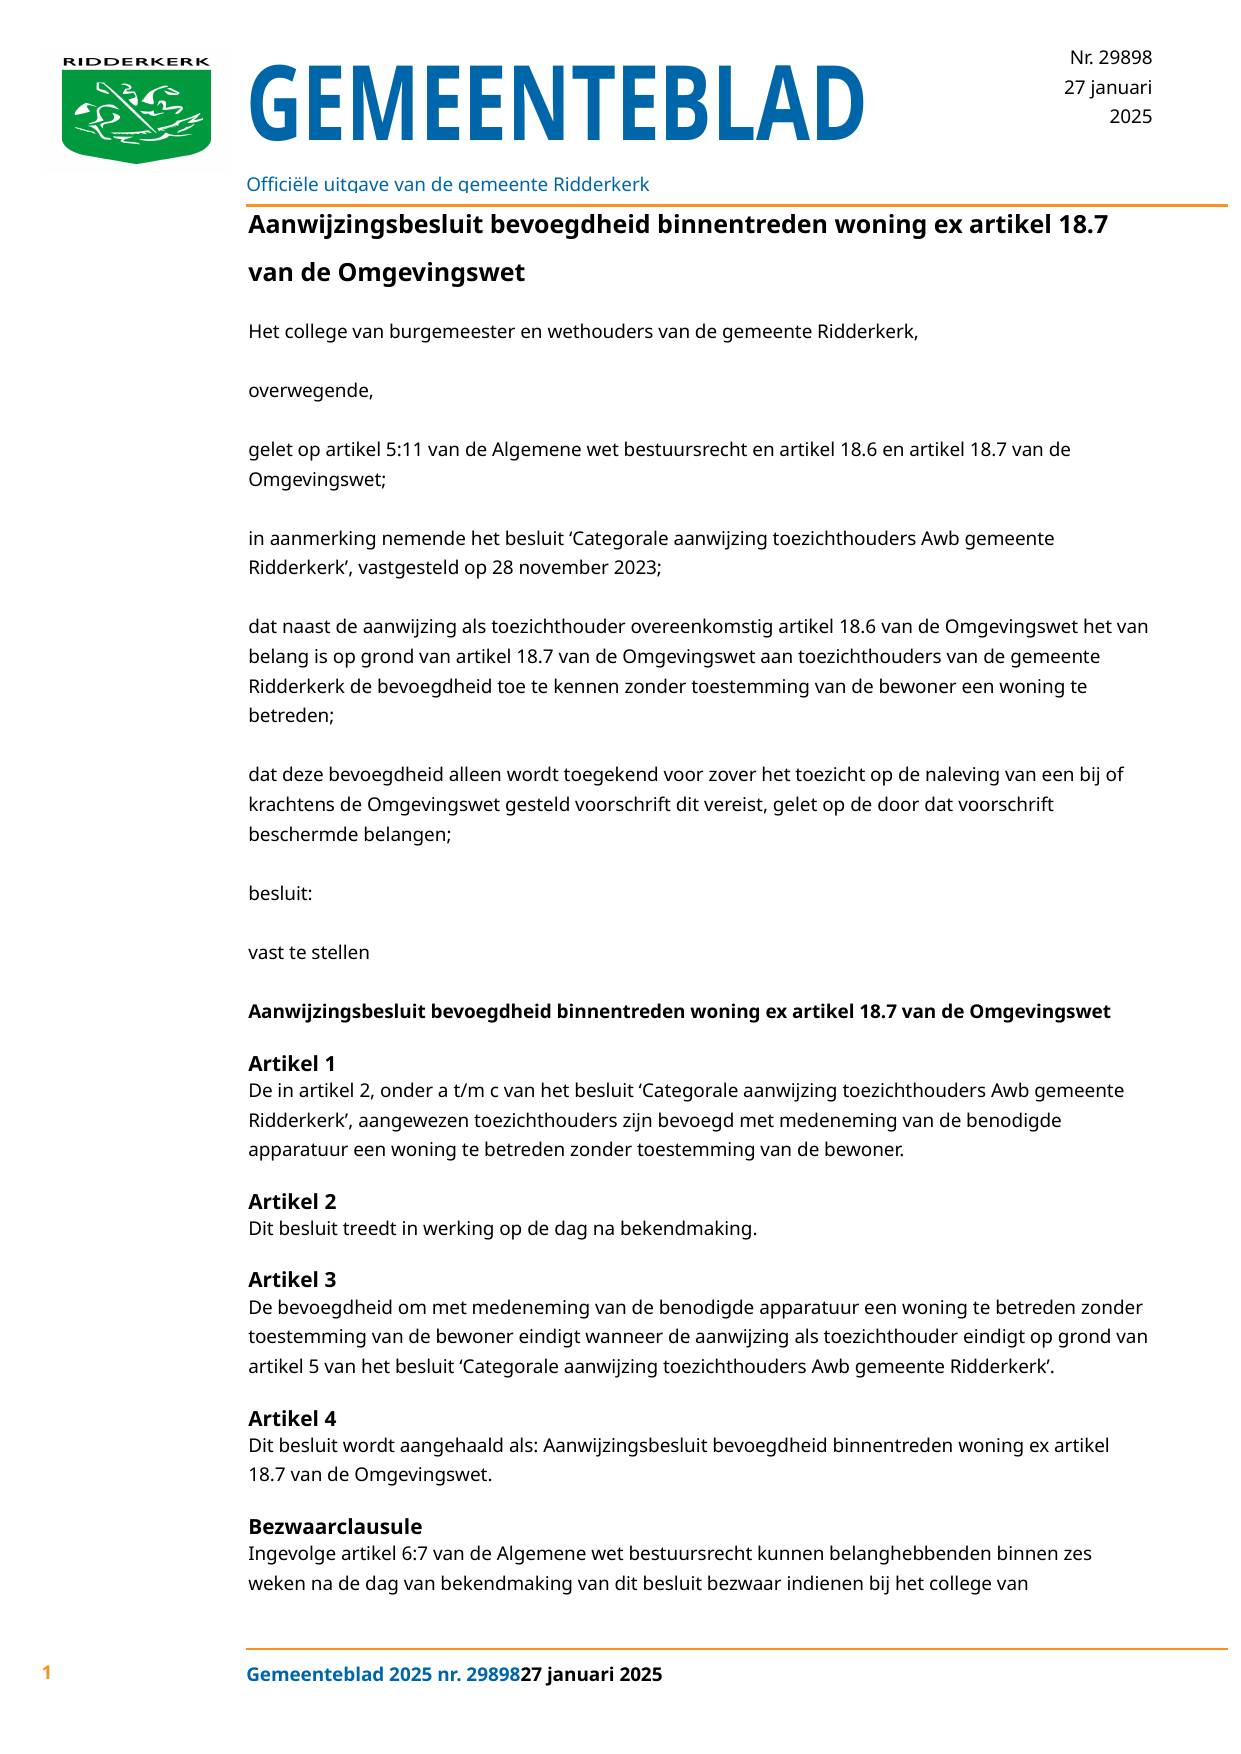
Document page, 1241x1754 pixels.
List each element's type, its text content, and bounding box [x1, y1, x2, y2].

text overwegende, [248, 377, 1152, 403]
text Artikel 1 [248, 1049, 1152, 1077]
text Dit besluit treedt in werking op de dag na bekendmaking. [248, 1215, 1152, 1241]
text De in artikel 2, onder a t/m c van het besluit ‘Categorale aanwijzing toezichthouders Awb gemeente Ridderkerk’, aangewezen toezichthouders zijn bevoegd met medeneming van de benodigde apparatuur een woning te betreden zonder toestemming van de bewoner. [248, 1077, 1152, 1162]
text besluit: [248, 880, 1152, 906]
picture [41, 47, 231, 172]
text Bezwaarclausule [248, 1512, 1152, 1541]
text vast te stellen [248, 939, 1152, 965]
text Artikel 3 [248, 1266, 1152, 1294]
text Aanwijzingsbesluit bevoegdheid binnentreden woning ex artikel 18.7 van de Omgevingswet [248, 998, 1152, 1024]
text Dit besluit wordt aangehaald als: Aanwijzingsbesluit bevoegdheid binnentreden woning ex artikel 18.7 van de Omgevingswet. [248, 1432, 1152, 1487]
text Artikel 2 [248, 1187, 1152, 1215]
text Ingevolge artikel 6:7 van de Algemene wet bestuursrecht kunnen belanghebbenden binnen zes weken na de dag van bekendmaking van dit besluit bezwaar indienen bij het college van [248, 1541, 1152, 1596]
text Het college van burgemeester en wethouders van de gemeente Ridderkerk, [248, 318, 1152, 344]
text gelet op artikel 5:11 van de Algemene wet bestuursrecht en artikel 18.6 en artikel 18.7 van de Omgevingswet; [248, 436, 1152, 492]
text Artikel 4 [248, 1404, 1152, 1432]
text dat deze bevoegdheid alleen wordt toegekend voor zover het toezicht op de naleving van een bij of krachtens de Omgevingswet gesteld voorschrift dit vereist, gelet op de door dat voorschrift beschermde belangen; [248, 762, 1152, 847]
text De bevoegdheid om met medeneming van de benodigde apparatuur een woning te betreden zonder toestemming van de bewoner eindigt wanneer de aanwijzing als toezichthouder eindigt op grond van artikel 5 van het besluit ‘Categorale aanwijzing toezichthouders Awb gemeente Ridderkerk’. [248, 1294, 1152, 1379]
text Aanwijzingsbesluit bevoegdheid binnentreden woning ex artikel 18.7 van de Omgevingswet [248, 207, 1152, 288]
text dat naast de aanwijzing als toezichthouder overeenkomstig artikel 18.6 van de Omgevingswet het van belang is op grond van artikel 18.7 van de Omgevingswet aan toezichthouders van de gemeente Ridderkerk de bevoegdheid toe te kennen zonder toestemming van de bewoner een woning te betreden; [248, 614, 1152, 728]
text in aanmerking nemende het besluit ‘Categorale aanwijzing toezichthouders Awb gemeente Ridderkerk’, vastgesteld op 28 november 2023; [248, 525, 1152, 580]
